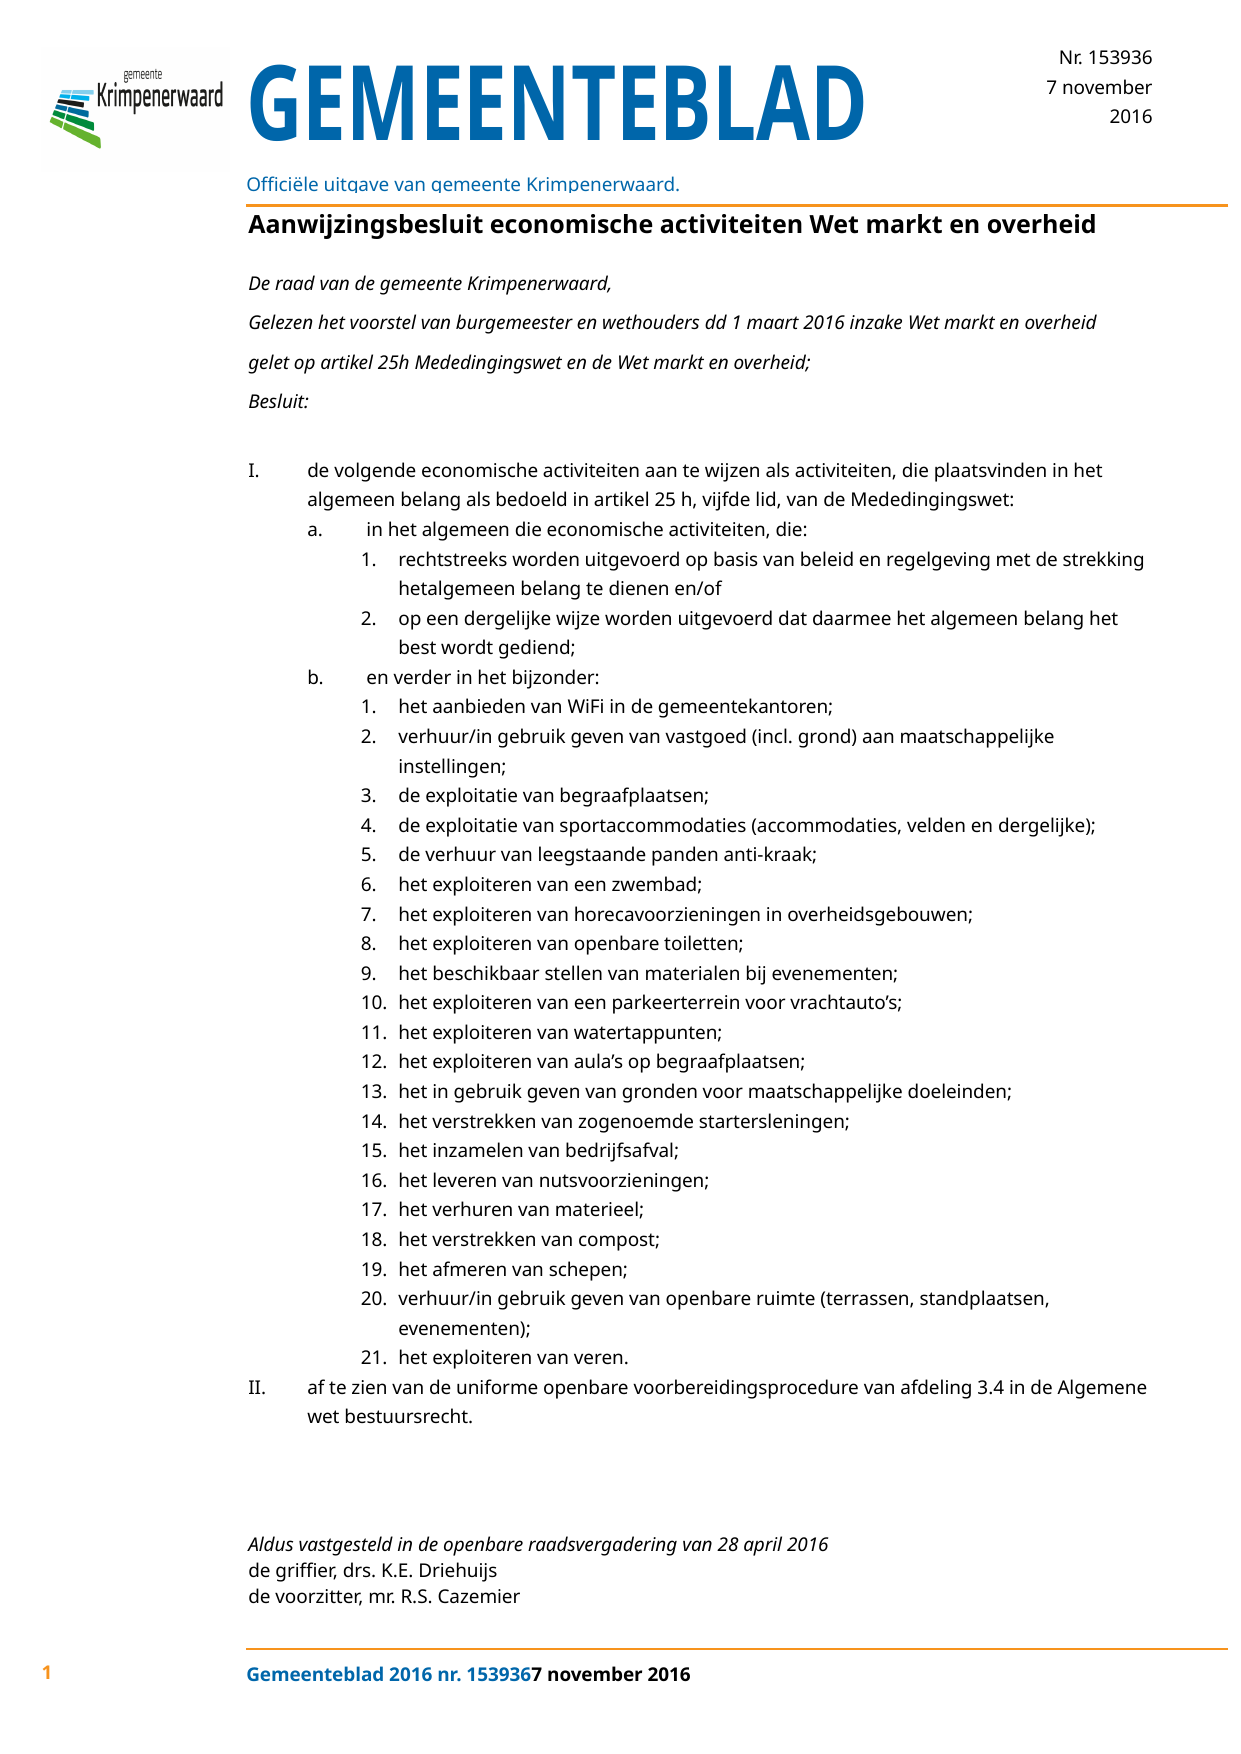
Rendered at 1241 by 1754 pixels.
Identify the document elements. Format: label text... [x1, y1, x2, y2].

list verhuur/in gebruik geven van openbare ruimte (terrassen, standplaatsen, evenementen); [361, 1285, 1152, 1341]
text De raad van de gemeente Krimpenerwaard, [248, 270, 1152, 296]
list en verder in het bijzonder: [307, 664, 1152, 690]
list het in gebruik geven van gronden voor maatschappelijke doeleinden; [361, 1078, 1152, 1104]
text de voorzitter, mr. R.S. Cazemier [248, 1583, 1152, 1609]
list het exploiteren van horecavoorzieningen in overheidsgebouwen; [361, 901, 1152, 926]
list het verhuren van materieel; [361, 1197, 1152, 1222]
text gelet op artikel 25h Mededingingswet en de Wet markt en overheid; [248, 349, 1152, 374]
list het exploiteren van veren. [361, 1344, 1152, 1370]
list af te zien van de uniforme openbare voorbereidingsprocedure van afdeling 3.4 in de Algemene wet bestuursrecht. [248, 1374, 1152, 1429]
text Aldus vastgesteld in de openbare raadsvergadering van 28 april 2016 [248, 1531, 1152, 1557]
list het beschikbaar stellen van materialen bij evenementen; [361, 960, 1152, 986]
list in het algemeen die economische activiteiten, die: [307, 516, 1152, 542]
list de exploitatie van sportaccommodaties (accommodaties, velden en dergelijke); [361, 812, 1152, 838]
text Aanwijzingsbesluit economische activiteiten Wet markt en overheid [248, 207, 1152, 241]
list het exploiteren van een parkeerterrein voor vrachtauto’s; [361, 989, 1152, 1015]
text de griffier, drs. K.E. Driehuijs [248, 1557, 1152, 1583]
list de verhuur van leegstaande panden anti-kraak; [361, 842, 1152, 867]
list het exploiteren van watertappunten; [361, 1019, 1152, 1045]
list het aanbieden van WiFi in de gemeentekantoren; [361, 694, 1152, 719]
list op een dergelijke wijze worden uitgevoerd dat daarmee het algemeen belang het best wordt gediend; [361, 605, 1152, 660]
list de exploitatie van begraafplaatsen; [361, 782, 1152, 808]
text Besluit: [248, 388, 1152, 414]
list rechtstreeks worden uitgevoerd op basis van beleid en regelgeving met de strekking hetalgemeen belang te dienen en/of [361, 546, 1152, 601]
list het verstrekken van zogenoemde startersleningen; [361, 1108, 1152, 1133]
list het exploiteren van openbare toiletten; [361, 930, 1152, 956]
picture [41, 47, 231, 172]
list de volgende economische activiteiten aan te wijzen als activiteiten, die plaatsvinden in het algemeen belang als bedoeld in artikel 25 h, vijfde lid, van de Mededingingswet: [248, 457, 1152, 512]
list verhuur/in gebruik geven van vastgoed (incl. grond) aan maatschappelijke instellingen; [361, 723, 1152, 778]
list het leveren van nutsvoorzieningen; [361, 1167, 1152, 1193]
text Gelezen het voorstel van burgemeester en wethouders dd 1 maart 2016 inzake Wet markt en overheid [248, 309, 1152, 335]
list het verstrekken van compost; [361, 1226, 1152, 1252]
list het exploiteren van een zwembad; [361, 871, 1152, 897]
list het afmeren van schepen; [361, 1256, 1152, 1281]
list het exploiteren van aula’s op begraafplaatsen; [361, 1049, 1152, 1074]
list het inzamelen van bedrijfsafval; [361, 1137, 1152, 1163]
